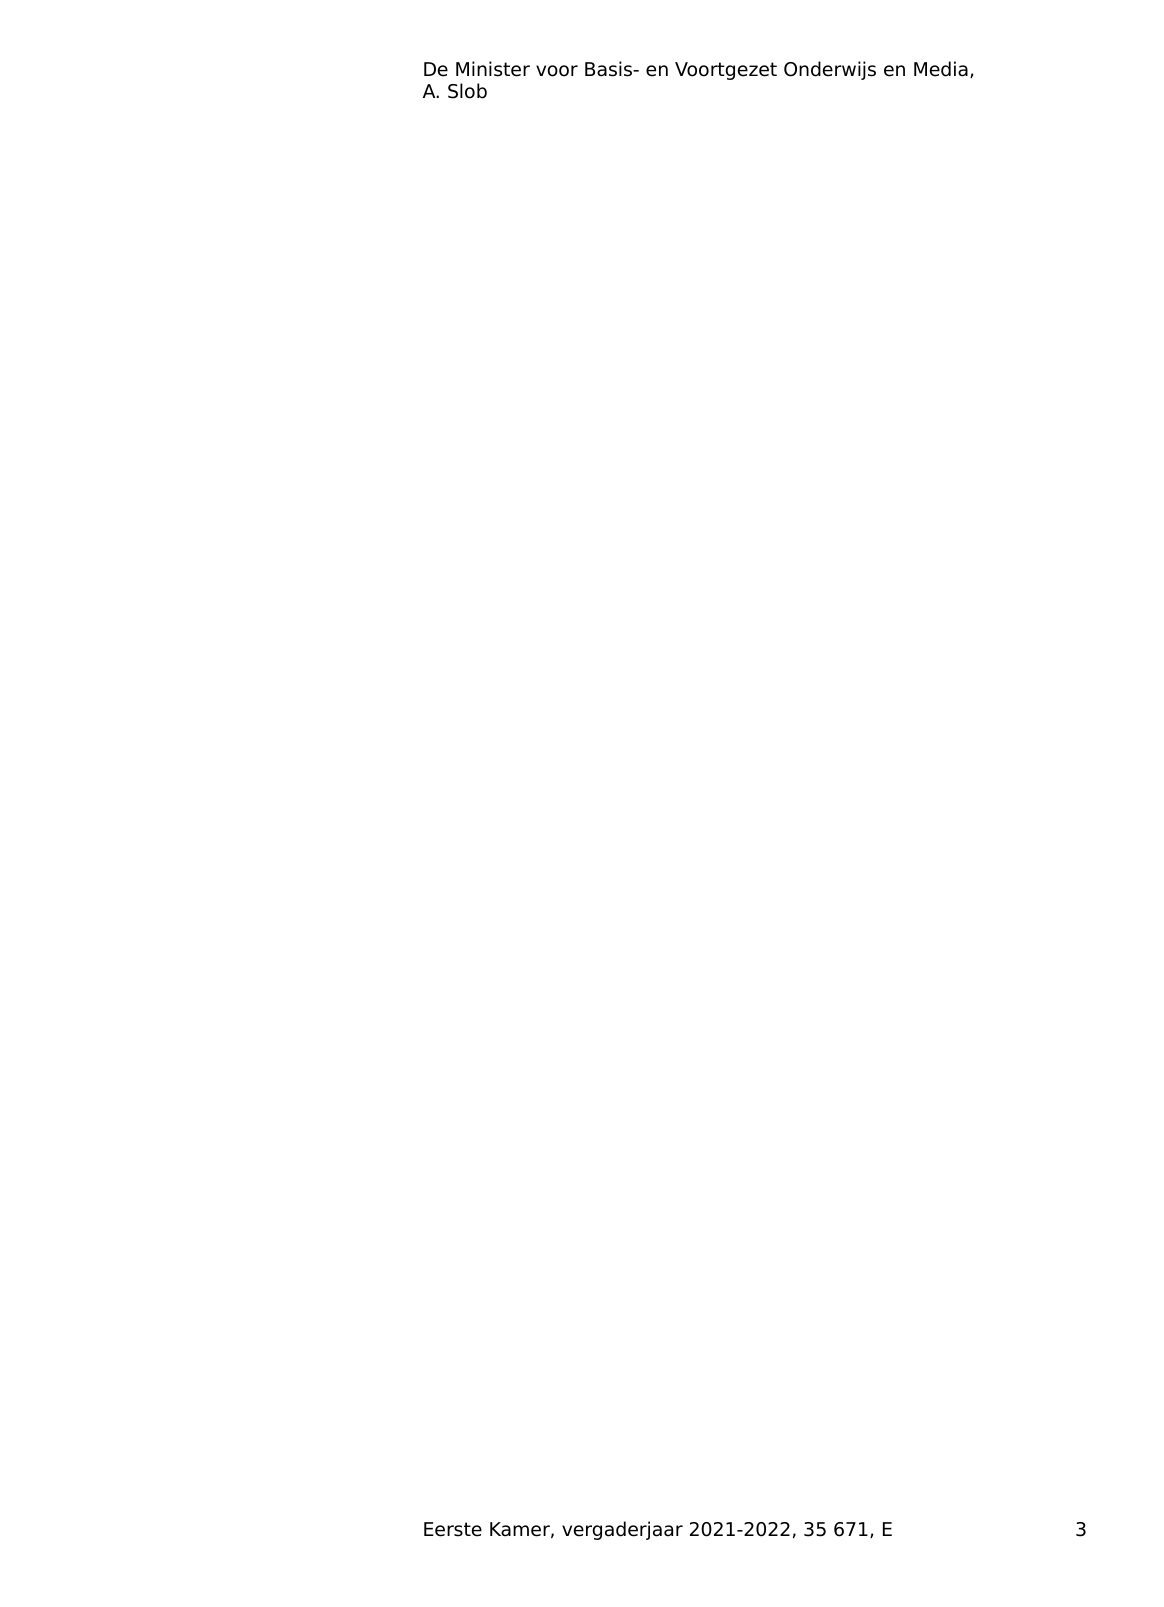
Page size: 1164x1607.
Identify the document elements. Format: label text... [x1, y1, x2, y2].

text De Minister voor Basis- en Voortgezet Onderwijs en Media, A. Slob [422, 59, 1087, 103]
